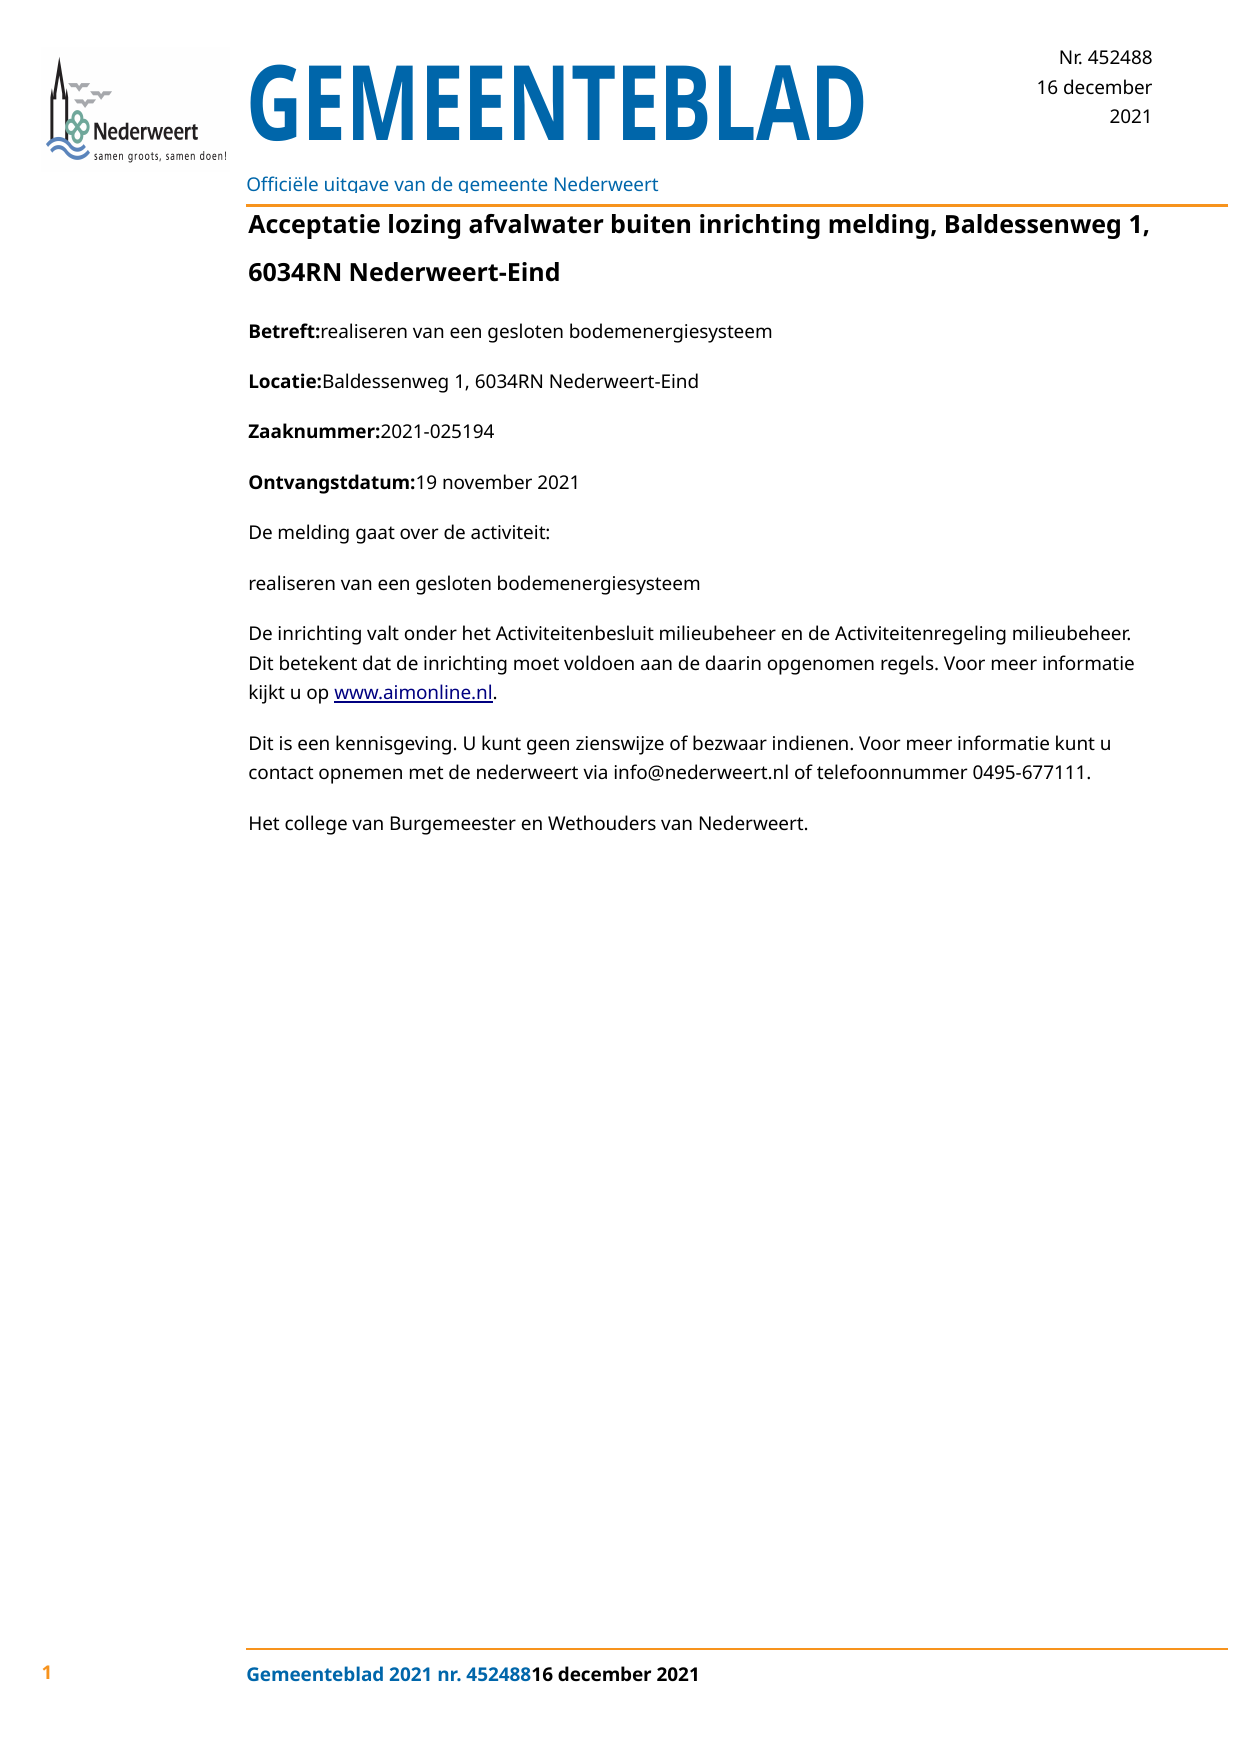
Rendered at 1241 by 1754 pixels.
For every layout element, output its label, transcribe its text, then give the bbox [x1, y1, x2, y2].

text Betreft:realiseren van een gesloten bodemenergiesysteem [248, 318, 1152, 344]
text Acceptatie lozing afvalwater buiten inrichting melding, Baldessenweg 1, 6034RN Nederweert-Eind [248, 207, 1152, 288]
text realiseren van een gesloten bodemenergiesysteem [248, 570, 1152, 596]
text Locatie:Baldessenweg 1, 6034RN Nederweert-Eind [248, 368, 1152, 394]
text De inrichting valt onder het Activiteitenbesluit milieubeheer en de Activiteitenregeling milieubeheer. Dit betekent dat de inrichting moet voldoen aan de daarin opgenomen regels. Voor meer informatie kijkt u op www.aimonline.nl. [248, 620, 1152, 705]
text Zaaknummer:2021-025194 [248, 419, 1152, 444]
text De melding gaat over de activiteit: [248, 519, 1152, 545]
text Ontvangstdatum:19 november 2021 [248, 469, 1152, 495]
text Dit is een kennisgeving. U kunt geen zienswijze of bezwaar indienen. Voor meer informatie kunt u contact opnemen met de nederweert via info@nederweert.nl of telefoonnummer 0495-677111. [248, 730, 1152, 785]
text Het college van Burgemeester en Wethouders van Nederweert. [248, 810, 1152, 836]
picture [41, 47, 231, 172]
